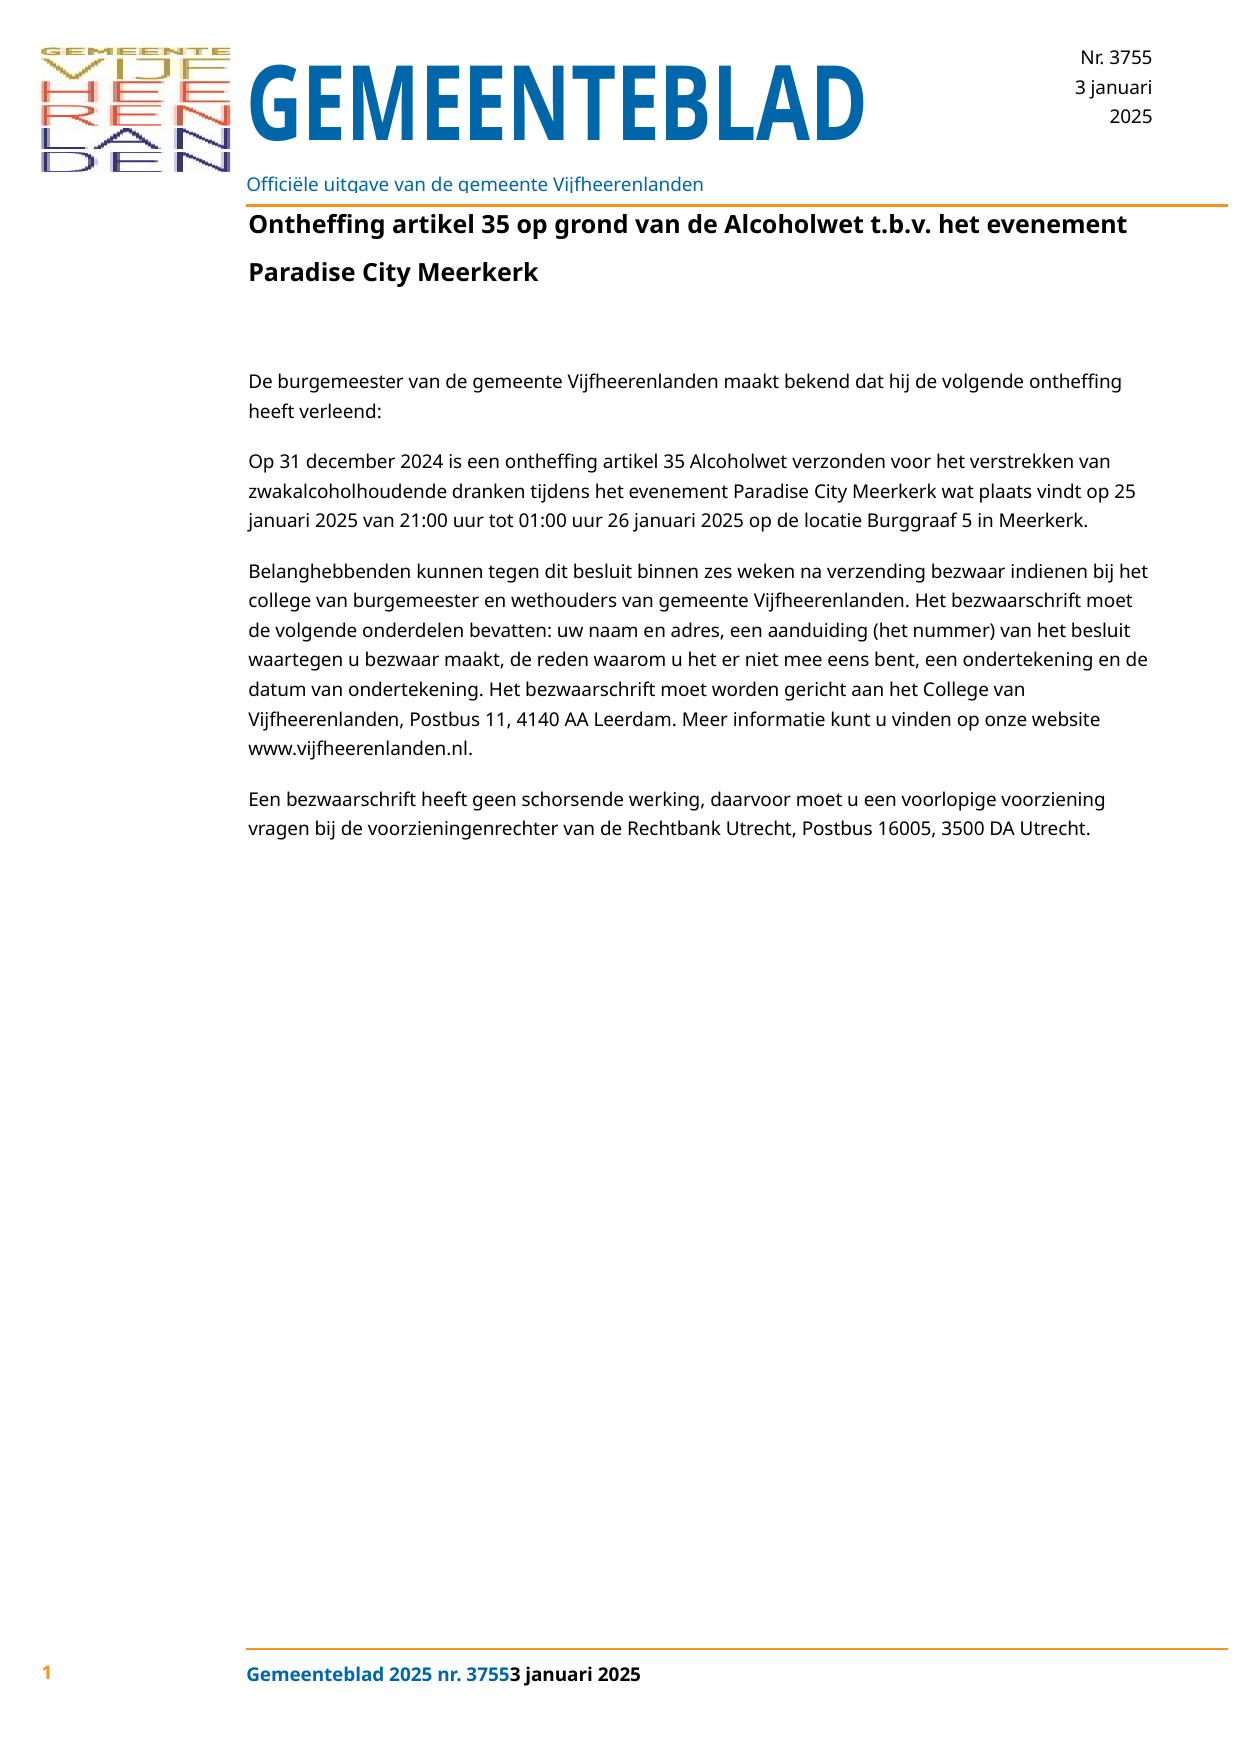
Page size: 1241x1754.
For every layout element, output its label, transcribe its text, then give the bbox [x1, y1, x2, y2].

picture [41, 47, 231, 172]
text Een bezwaarschrift heeft geen schorsende werking, daarvoor moet u een voorlopige voorziening vragen bij de voorzieningenrechter van de Rechtbank Utrecht, Postbus 16005, 3500 DA Utrecht. [248, 786, 1152, 841]
text Ontheffing artikel 35 op grond van de Alcoholwet t.b.v. het evenement Paradise City Meerkerk [248, 207, 1152, 288]
text Op 31 december 2024 is een ontheffing artikel 35 Alcoholwet verzonden voor het verstrekken van zwakalcoholhoudende dranken tijdens het evenement Paradise City Meerkerk wat plaats vindt op 25 januari 2025 van 21:00 uur tot 01:00 uur 26 januari 2025 op de locatie Burggraaf 5 in Meerkerk. [248, 448, 1152, 533]
text De burgemeester van de gemeente Vijfheerenlanden maakt bekend dat hij de volgende ontheffing heeft verleend: [248, 368, 1152, 424]
text Belanghebbenden kunnen tegen dit besluit binnen zes weken na verzending bezwaar indienen bij het college van burgemeester en wethouders van gemeente Vijfheerenlanden. Het bezwaarschrift moet de volgende onderdelen bevatten: uw naam en adres, een aanduiding (het nummer) van het besluit waartegen u bezwaar maakt, de reden waarom u het er niet mee eens bent, een ondertekening en de datum van ondertekening. Het bezwaarschrift moet worden gericht aan het College van Vijfheerenlanden, Postbus 11, 4140 AA Leerdam. Meer informatie kunt u vinden op onze website www.vijfheerenlanden.nl. [248, 558, 1152, 761]
